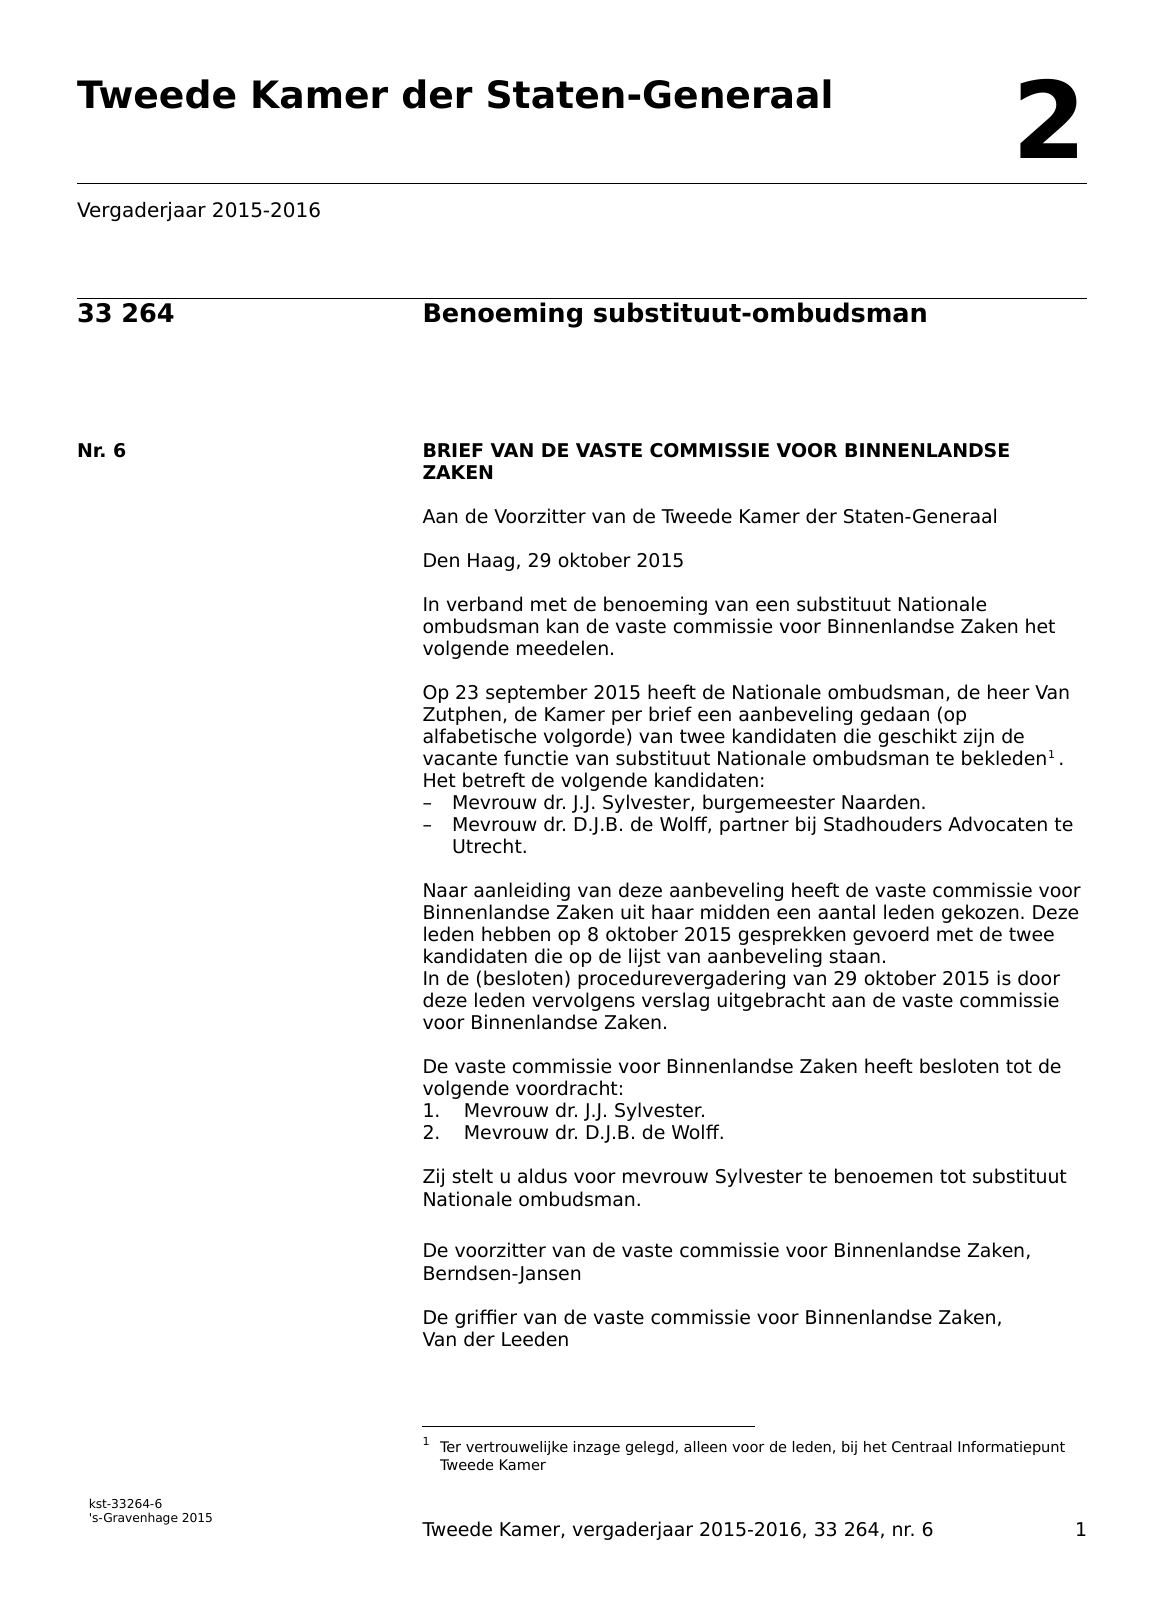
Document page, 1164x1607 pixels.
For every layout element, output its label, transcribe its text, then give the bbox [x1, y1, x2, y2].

text – Mevrouw dr. D.J.B. de Wolff, partner bij Stadhouders Advocaten te Utrecht. [422, 814, 1087, 858]
text Naar aanleiding van deze aanbeveling heeft de vaste commissie voor Binnenlandse Zaken uit haar midden een aantal leden gekozen. Deze leden hebben op 8 oktober 2015 gesprekken gevoerd met de twee kandidaten die op de lijst van aanbeveling staan. [422, 880, 1087, 968]
text Den Haag, 29 oktober 2015 [422, 550, 1087, 572]
text In verband met de benoeming van een substituut Nationale ombudsman kan de vaste commissie voor Binnenlandse Zaken het volgende meedelen. [422, 594, 1087, 660]
text De vaste commissie voor Binnenlandse Zaken heeft besloten tot de volgende voordracht: [422, 1056, 1087, 1100]
text Ter vertrouwelijke inzage gelegd, alleen voor de leden, bij het Centraal Informatiepunt Tweede Kamer [422, 1435, 1087, 1474]
text De voorzitter van de vaste commissie voor Binnenlandse Zaken, Berndsen-Jansen [422, 1240, 1087, 1284]
text kst-33264-6 [88, 1497, 323, 1511]
text – Mevrouw dr. J.J. Sylvester, burgemeester Naarden. [422, 792, 1087, 814]
text Zij stelt u aldus voor mevrouw Sylvester te benoemen tot substituut Nationale ombudsman. [422, 1166, 1087, 1210]
table_header Tweede Kamer der Staten-Generaal [77, 59, 886, 183]
table_header 2 [886, 59, 1087, 183]
text In de (besloten) procedurevergadering van 29 oktober 2015 is door deze leden vervolgens verslag uitgebracht aan de vaste commissie voor Binnenlandse Zaken. [422, 968, 1087, 1034]
text 2. Mevrouw dr. D.J.B. de Wolff. [422, 1122, 1087, 1144]
text 1. Mevrouw dr. J.J. Sylvester. [422, 1100, 1087, 1122]
subtitle 33 264 Benoeming substituut-ombudsman [77, 299, 1087, 329]
text De griffier van de vaste commissie voor Binnenlandse Zaken, Van der Leeden [422, 1307, 1087, 1351]
text Aan de Voorzitter van de Tweede Kamer der Staten-Generaal [422, 506, 1087, 528]
text Op 23 september 2015 heeft de Nationale ombudsman, de heer Van Zutphen, de Kamer per brief een aanbeveling gedaan (op alfabetische volgorde) van twee kandidaten die geschikt zijn de vacante functie van substituut Nationale ombudsman te bekleden. Het betreft de volgende kandidaten: [422, 682, 1087, 792]
subtitle Nr. 6 BRIEF VAN DE VASTE COMMISSIE VOOR BINNENLANDSE ZAKEN [77, 440, 1087, 484]
table_cell Vergaderjaar 2015-2016 [77, 184, 1087, 298]
text 's-Gravenhage 2015 [88, 1511, 323, 1525]
